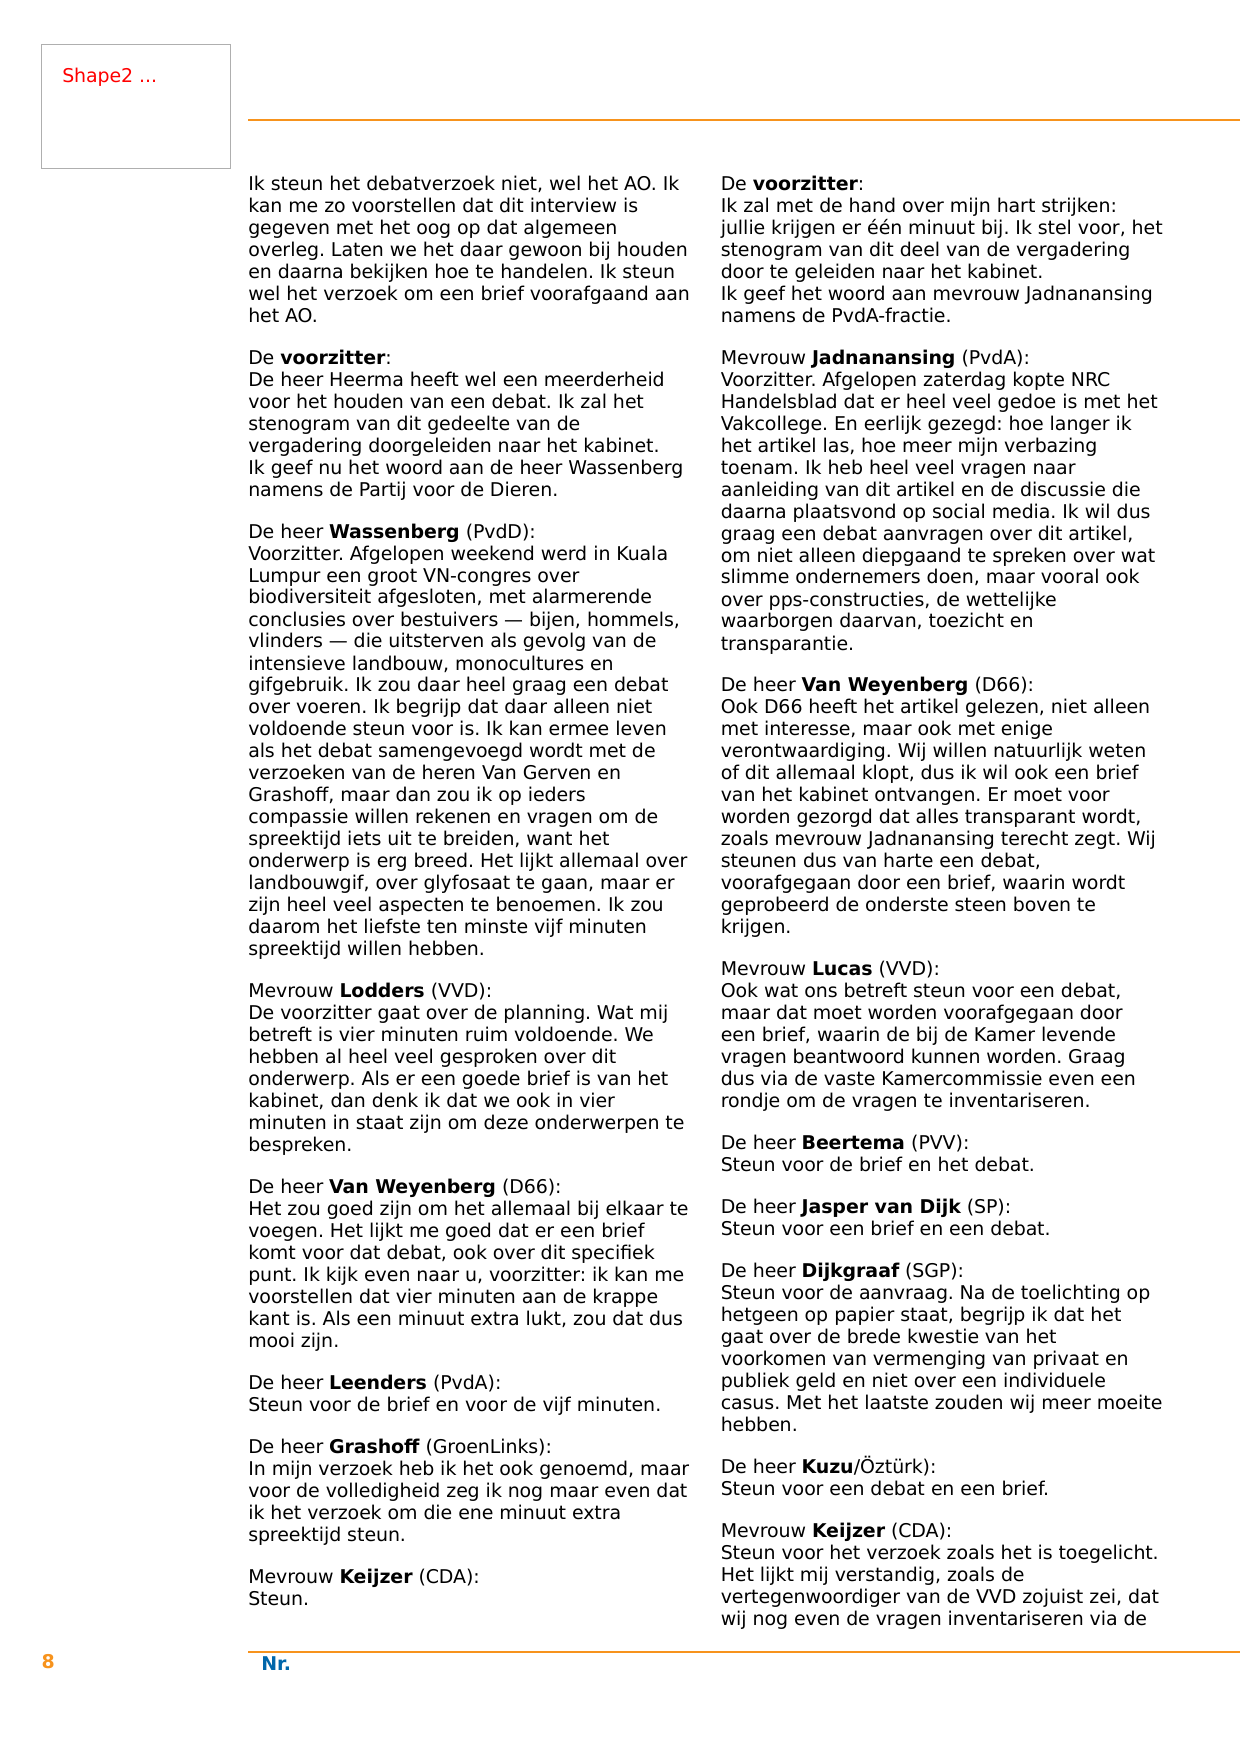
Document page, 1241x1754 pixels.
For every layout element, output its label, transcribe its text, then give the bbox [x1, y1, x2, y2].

text Steun voor de brief en het debat. [721, 1154, 1163, 1176]
text De voorzitter: [248, 347, 691, 369]
text Het zou goed zijn om het allemaal bij elkaar te voegen. Het lijkt me goed dat er een brief komt voor dat debat, ook over dit specifiek punt. Ik kijk even naar u, voorzitter: ik kan me voorstellen dat vier minuten aan de krappe kant is. Als een minuut extra lukt, zou dat dus mooi zijn. [248, 1198, 691, 1352]
text De heer Wassenberg (PvdD): [248, 521, 691, 542]
text De voorzitter gaat over de planning. Wat mij betreft is vier minuten ruim voldoende. We hebben al heel veel gesproken over dit onderwerp. Als er een goede brief is van het kabinet, dan denk ik dat we ook in vier minuten in staat zijn om deze onderwerpen te bespreken. [248, 1002, 691, 1156]
text Mevrouw Lodders (VVD): [248, 980, 691, 1002]
text De heer Dijkgraaf (SGP): [721, 1260, 1163, 1282]
text Ook wat ons betreft steun voor een debat, maar dat moet worden voorafgegaan door een brief, waarin de bij de Kamer levende vragen beantwoord kunnen worden. Graag dus via de vaste Kamercommissie even een rondje om de vragen te inventariseren. [721, 980, 1163, 1112]
text Steun voor een brief en een debat. [721, 1218, 1163, 1240]
text De heer Leenders (PvdA): [248, 1372, 691, 1394]
text Mevrouw Lucas (VVD): [721, 958, 1163, 980]
text Mevrouw Keijzer (CDA): [248, 1566, 691, 1588]
text Voorzitter. Afgelopen zaterdag kopte NRC Handelsblad dat er heel veel gedoe is met het Vakcollege. En eerlijk gezegd: hoe langer ik het artikel las, hoe meer mijn verbazing toenam. Ik heb heel veel vragen naar aanleiding van dit artikel en de discussie die daarna plaatsvond op social media. Ik wil dus graag een debat aanvragen over dit artikel, om niet alleen diepgaand te spreken over wat slimme ondernemers doen, maar vooral ook over pps-constructies, de wettelijke waarborgen daarvan, toezicht en transparantie. [721, 369, 1163, 654]
text De heer Grashoff (GroenLinks): [248, 1436, 691, 1458]
text Ik zal met de hand over mijn hart strijken: jullie krijgen er één minuut bij. Ik stel voor, het stenogram van dit deel van de vergadering door te geleiden naar het kabinet. [721, 195, 1163, 283]
text Ook D66 heeft het artikel gelezen, niet alleen met interesse, maar ook met enige verontwaardiging. Wij willen natuurlijk weten of dit allemaal klopt, dus ik wil ook een brief van het kabinet ontvangen. Er moet voor worden gezorgd dat alles transparant wordt, zoals mevrouw Jadnanansing terecht zegt. Wij steunen dus van harte een debat, voorafgegaan door een brief, waarin wordt geprobeerd de onderste steen boven te krijgen. [721, 696, 1163, 938]
text Steun voor de aanvraag. Na de toelichting op hetgeen op papier staat, begrijp ik dat het gaat over de brede kwestie van het voorkomen van vermenging van privaat en publiek geld en niet over een individuele casus. Met het laatste zouden wij meer moeite hebben. [721, 1282, 1163, 1436]
text Mevrouw Keijzer (CDA): [721, 1520, 1163, 1542]
text Ik geef het woord aan mevrouw Jadnanansing namens de PvdA-fractie. [721, 283, 1163, 327]
text De voorzitter: [721, 173, 1163, 195]
text De heer Van Weyenberg (D66): [248, 1176, 691, 1198]
text In mijn verzoek heb ik het ook genoemd, maar voor de volledigheid zeg ik nog maar even dat ik het verzoek om die ene minuut extra spreektijd steun. [248, 1458, 691, 1546]
text De heer Kuzu/Öztürk): [721, 1456, 1163, 1478]
text Ik geef nu het woord aan de heer Wassenberg namens de Partij voor de Dieren. [248, 457, 691, 501]
text Mevrouw Jadnanansing (PvdA): [721, 347, 1163, 369]
text Steun voor een debat en een brief. [721, 1478, 1163, 1500]
text Steun voor de brief en voor de vijf minuten. [248, 1394, 691, 1416]
text Steun voor het verzoek zoals het is toegelicht. Het lijkt mij verstandig, zoals de vertegenwoordiger van de VVD zojuist zei, dat wij nog even de vragen inventariseren via de [721, 1542, 1163, 1629]
text De heer Van Weyenberg (D66): [721, 674, 1163, 696]
text De heer Beertema (PVV): [721, 1132, 1163, 1154]
text De heer Heerma heeft wel een meerderheid voor het houden van een debat. Ik zal het stenogram van dit gedeelte van de vergadering doorgeleiden naar het kabinet. [248, 369, 691, 457]
text Voorzitter. Afgelopen weekend werd in Kuala Lumpur een groot VN-congres over biodiversiteit afgesloten, met alarmerende conclusies over bestuivers — bijen, hommels, vlinders — die uitsterven als gevolg van de intensieve landbouw, monocultures en gifgebruik. Ik zou daar heel graag een debat over voeren. Ik begrijp dat daar alleen niet voldoende steun voor is. Ik kan ermee leven als het debat samengevoegd wordt met de verzoeken van de heren Van Gerven en Grashoff, maar dan zou ik op ieders compassie willen rekenen en vragen om de spreektijd iets uit te breiden, want het onderwerp is erg breed. Het lijkt allemaal over landbouwgif, over glyfosaat te gaan, maar er zijn heel veel aspecten te benoemen. Ik zou daarom het liefste ten minste vijf minuten spreektijd willen hebben. [248, 542, 691, 960]
text Ik steun het debatverzoek niet, wel het AO. Ik kan me zo voorstellen dat dit interview is gegeven met het oog op dat algemeen overleg. Laten we het daar gewoon bij houden en daarna bekijken hoe te handelen. Ik steun wel het verzoek om een brief voorafgaand aan het AO. [248, 173, 691, 327]
text De heer Jasper van Dijk (SP): [721, 1196, 1163, 1218]
text Steun. [248, 1588, 691, 1609]
